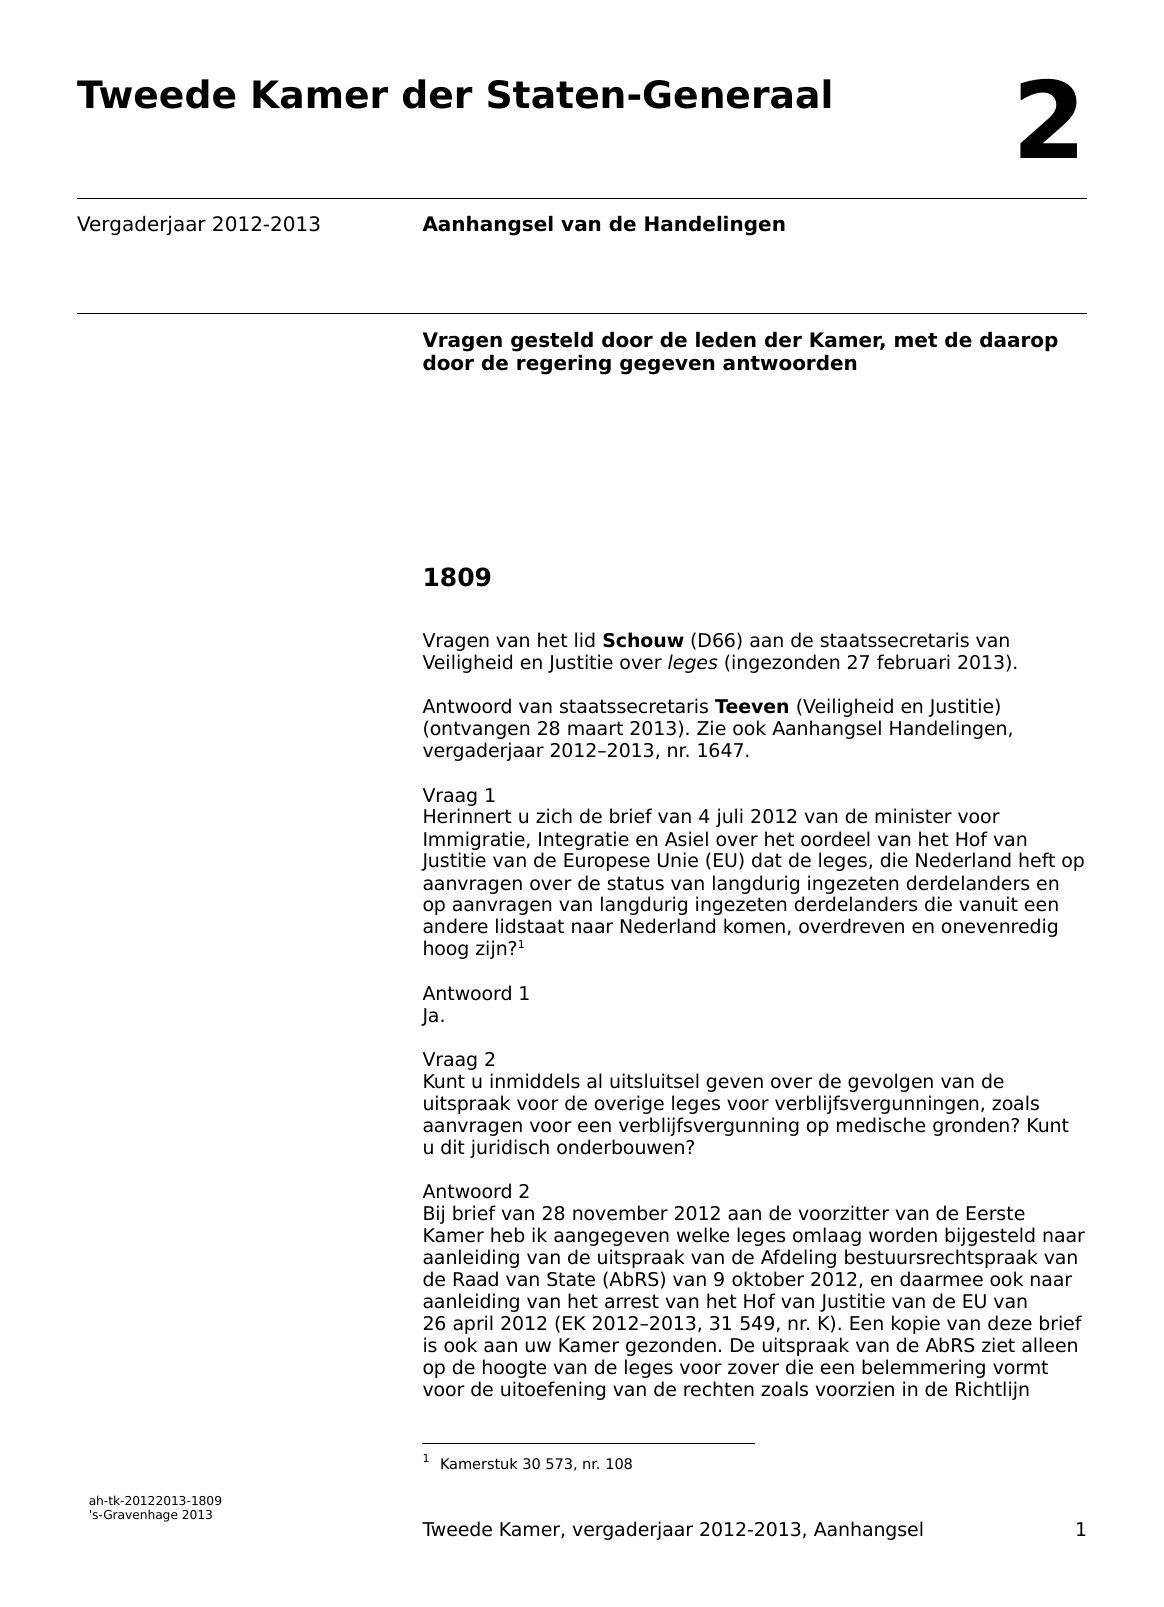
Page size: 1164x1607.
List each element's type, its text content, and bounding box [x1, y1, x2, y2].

text Antwoord 2 [422, 1181, 1087, 1203]
table_cell [77, 314, 422, 375]
text 's-Gravenhage 2013 [88, 1508, 323, 1522]
table_cell Vergaderjaar 2012-2013 [77, 199, 422, 313]
text Kunt u inmiddels al uitsluitsel geven over de gevolgen van de uitspraak voor de overige leges voor verblijfsvergunningen, zoals aanvragen voor een verblijfsvergunning op medische gronden? Kunt u dit juridisch onderbouwen? [422, 1071, 1087, 1158]
text Vraag 1 [422, 784, 1087, 806]
table_cell Vragen gesteld door de leden der Kamer, met de daarop door de regering gegeven antwoorden [422, 314, 1087, 375]
text Herinnert u zich de brief van 4 juli 2012 van de minister voor Immigratie, Integratie en Asiel over het oordeel van het Hof van Justitie van de Europese Unie (EU) dat de leges, die Nederland heft op aanvragen over de status van langdurig ingezeten derdelanders en op aanvragen van langdurig ingezeten derdelanders die vanuit een andere lidstaat naar Nederland komen, overdreven en onevenredig hoog zijn? [422, 806, 1087, 960]
table_header 2 [886, 59, 1087, 198]
table_cell Aanhangsel van de Handelingen [422, 199, 1087, 313]
text Ja. [422, 1004, 1087, 1026]
text Antwoord 1 [422, 982, 1087, 1004]
text Kamerstuk 30 573, nr. 108 [422, 1452, 1087, 1474]
text Antwoord van staatssecretaris Teeven (Veiligheid en Justitie) (ontvangen 28 maart 2013). Zie ook Aanhangsel Handelingen, vergaderjaar 2012–2013, nr. 1647. [422, 696, 1087, 762]
text Vraag 2 [422, 1049, 1087, 1071]
table_header Tweede Kamer der Staten-Generaal [77, 59, 886, 198]
text 1809 [422, 563, 1087, 592]
text ah-tk-20122013-1809 [88, 1494, 323, 1508]
text Bij brief van 28 november 2012 aan de voorzitter van de Eerste Kamer heb ik aangegeven welke leges omlaag worden bijgesteld naar aanleiding van de uitspraak van de Afdeling bestuursrechtspraak van de Raad van State (AbRS) van 9 oktober 2012, en daarmee ook naar aanleiding van het arrest van het Hof van Justitie van de EU van 26 april 2012 (EK 2012–2013, 31 549, nr. K). Een kopie van deze brief is ook aan uw Kamer gezonden. De uitspraak van de AbRS ziet alleen op de hoogte van de leges voor zover die een belemmering vormt voor de uitoefening van de rechten zoals voorzien in de Richtlijn [422, 1203, 1087, 1401]
text Vragen van het lid Schouw (D66) aan de staatssecretaris van Veiligheid en Justitie over leges (ingezonden 27 februari 2013). [422, 630, 1087, 674]
